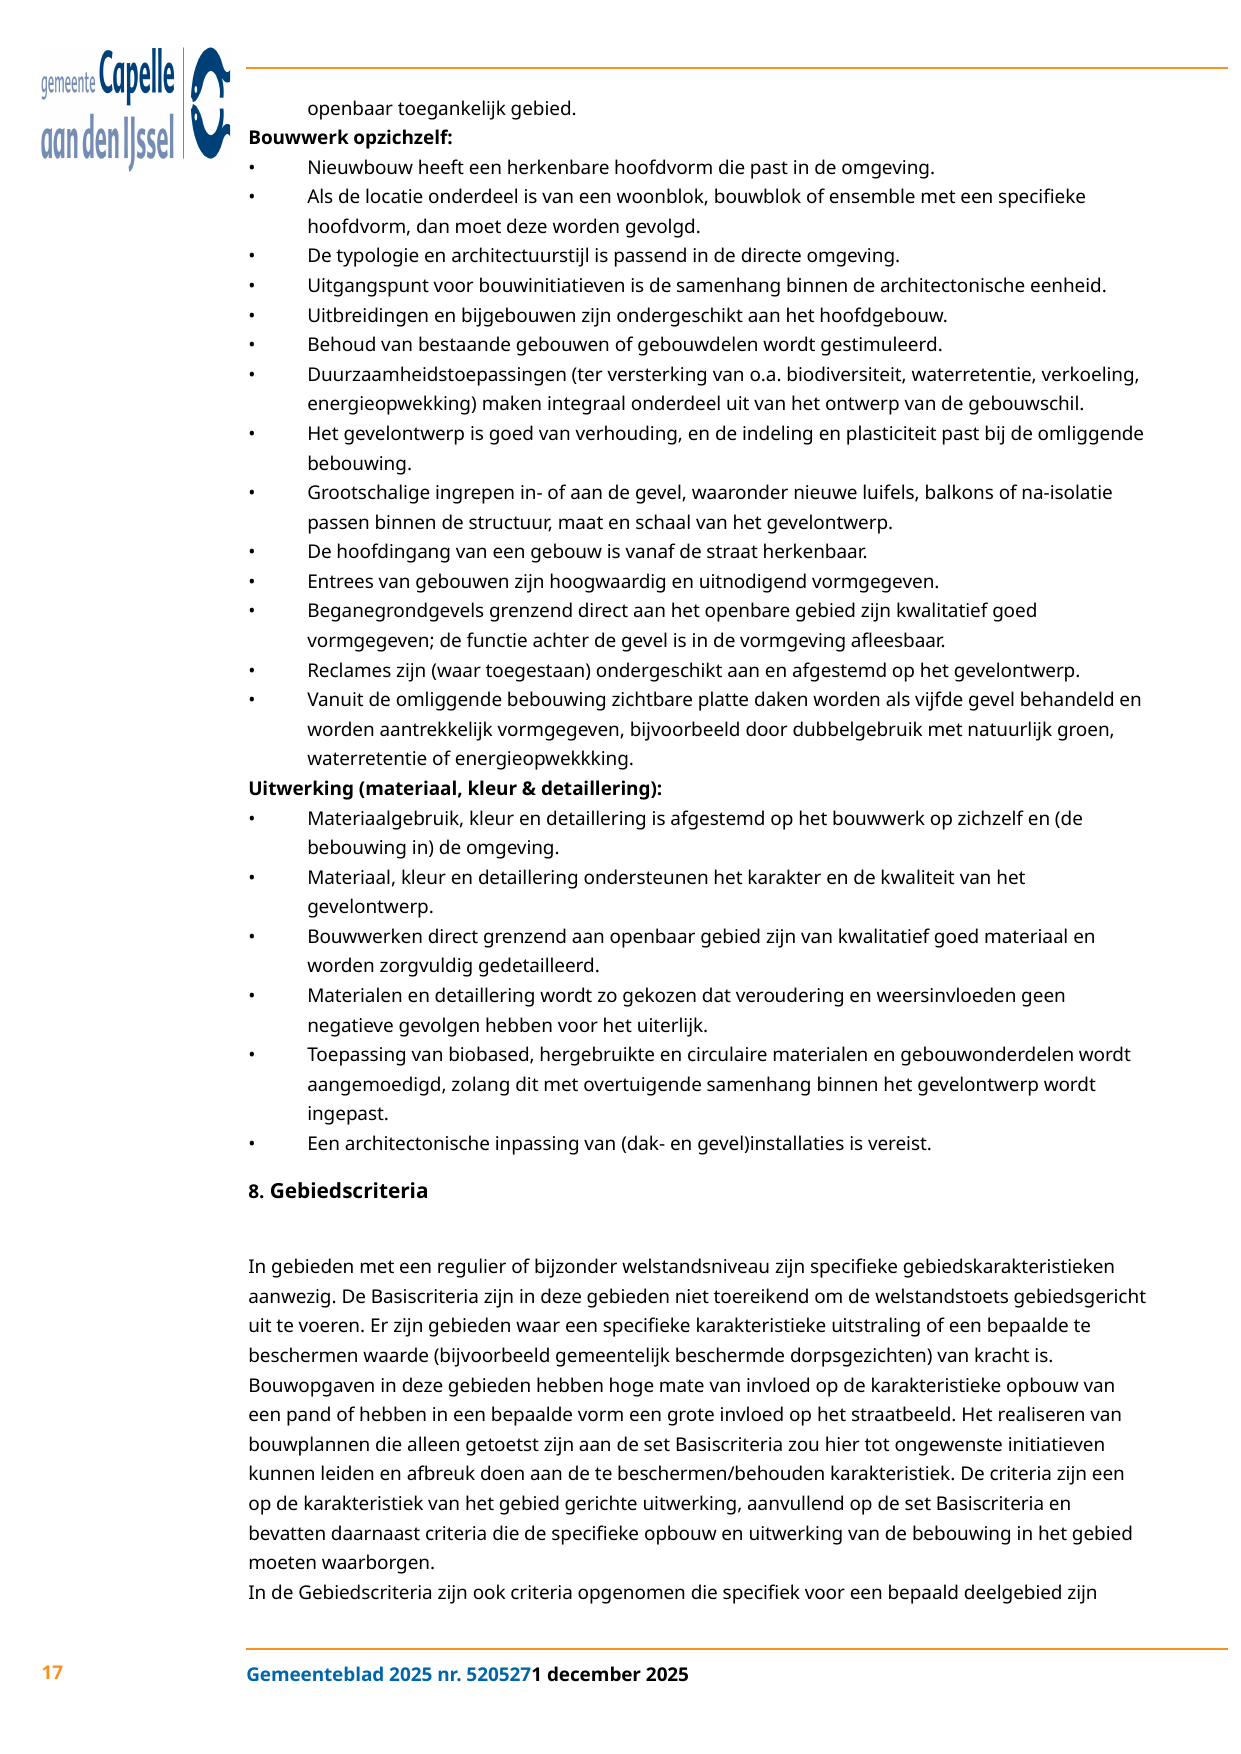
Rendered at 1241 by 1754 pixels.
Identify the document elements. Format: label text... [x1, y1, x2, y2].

list Vanuit de omliggende bebouwing zichtbare platte daken worden als vijfde gevel behandeld en worden aantrekkelijk vormgegeven, bijvoorbeeld door dubbelgebruik met natuurlijk groen, waterretentie of energieopwekkking. [248, 686, 1152, 771]
list Materialen en detaillering wordt zo gekozen dat veroudering en weersinvloeden geen negatieve gevolgen hebben voor het uiterlijk. [248, 982, 1152, 1038]
list Toepassing van biobased, hergebruikte en circulaire materialen en gebouwonderdelen wordt aangemoedigd, zolang dit met overtuigende samenhang binnen het gevelontwerp wordt ingepast. [248, 1041, 1152, 1126]
list Bouwwerken direct grenzend aan openbaar gebied zijn van kwalitatief goed materiaal en worden zorgvuldig gedetailleerd. [248, 923, 1152, 978]
list Behoud van bestaande gebouwen of gebouwdelen wordt gestimuleerd. [248, 331, 1152, 357]
text In de Gebiedscriteria zijn ook criteria opgenomen die specifiek voor een bepaald deelgebied zijn [248, 1579, 1152, 1605]
text In gebieden met een regulier of bijzonder welstandsniveau zijn specifieke gebiedskarakteristieken aanwezig. De Basiscriteria zijn in deze gebieden niet toereikend om de welstandstoets gebiedsgericht uit te voeren. Er zijn gebieden waar een specifieke karakteristieke uitstraling of een bepaalde te beschermen waarde (bijvoorbeeld gemeentelijk beschermde dorpsgezichten) van kracht is. Bouwopgaven in deze gebieden hebben hoge mate van invloed op de karakteristieke opbouw van een pand of hebben in een bepaalde vorm een grote invloed op het straatbeeld. Het realiseren van bouwplannen die alleen getoetst zijn aan de set Basiscriteria zou hier tot ongewenste initiatieven kunnen leiden en afbreuk doen aan de te beschermen/behouden karakteristiek. De criteria zijn een op de karakteristiek van het gebied gerichte uitwerking, aanvullend op de set Basiscriteria en bevatten daarnaast criteria die de specifieke opbouw en uitwerking van de bebouwing in het gebied moeten waarborgen. [248, 1253, 1152, 1575]
list Materiaal, kleur en detaillering ondersteunen het karakter en de kwaliteit van het gevelontwerp. [248, 864, 1152, 919]
list openbaar toegankelijk gebied. [248, 95, 1152, 121]
list Beganegrondgevels grenzend direct aan het openbare gebied zijn kwalitatief goed vormgegeven; de functie achter de gevel is in de vormgeving afleesbaar. [248, 598, 1152, 653]
list Grootschalige ingrepen in- of aan de gevel, waaronder nieuwe luifels, balkons of na-isolatie passen binnen de structuur, maat en schaal van het gevelontwerp. [248, 479, 1152, 535]
list Uitgangspunt voor bouwinitiatieven is de samenhang binnen de architectonische eenheid. [248, 272, 1152, 298]
list Als de locatie onderdeel is van een woonblok, bouwblok of ensemble met een specifieke hoofdvorm, dan moet deze worden gevolgd. [248, 183, 1152, 239]
list Het gevelontwerp is goed van verhouding, en de indeling en plasticiteit past bij de omliggende bebouwing. [248, 420, 1152, 476]
list Duurzaamheidstoepassingen (ter versterking van o.a. biodiversiteit, waterretentie, verkoeling, energieopwekking) maken integraal onderdeel uit van het ontwerp van de gebouwschil. [248, 361, 1152, 416]
text Bouwwerk opzichzelf: [248, 124, 1152, 150]
list Nieuwbouw heeft een herkenbare hoofdvorm die past in de omgeving. [248, 154, 1152, 180]
list Materiaalgebruik, kleur en detaillering is afgestemd op het bouwwerk op zichzelf en (de bebouwing in) de omgeving. [248, 805, 1152, 860]
text 8. Gebiedscriteria [248, 1176, 1152, 1204]
text Uitwerking (materiaal, kleur & detaillering): [248, 775, 1152, 801]
list Reclames zijn (waar toegestaan) ondergeschikt aan en afgestemd op het gevelontwerp. [248, 657, 1152, 683]
list De hoofdingang van een gebouw is vanaf de straat herkenbaar. [248, 538, 1152, 564]
list De typologie en architectuurstijl is passend in de directe omgeving. [248, 243, 1152, 268]
list Uitbreidingen en bijgebouwen zijn ondergeschikt aan het hoofdgebouw. [248, 302, 1152, 328]
list Entrees van gebouwen zijn hoogwaardig en uitnodigend vormgegeven. [248, 568, 1152, 594]
picture [41, 47, 231, 172]
list Een architectonische inpassing van (dak- en gevel)installaties is vereist. [248, 1130, 1152, 1156]
